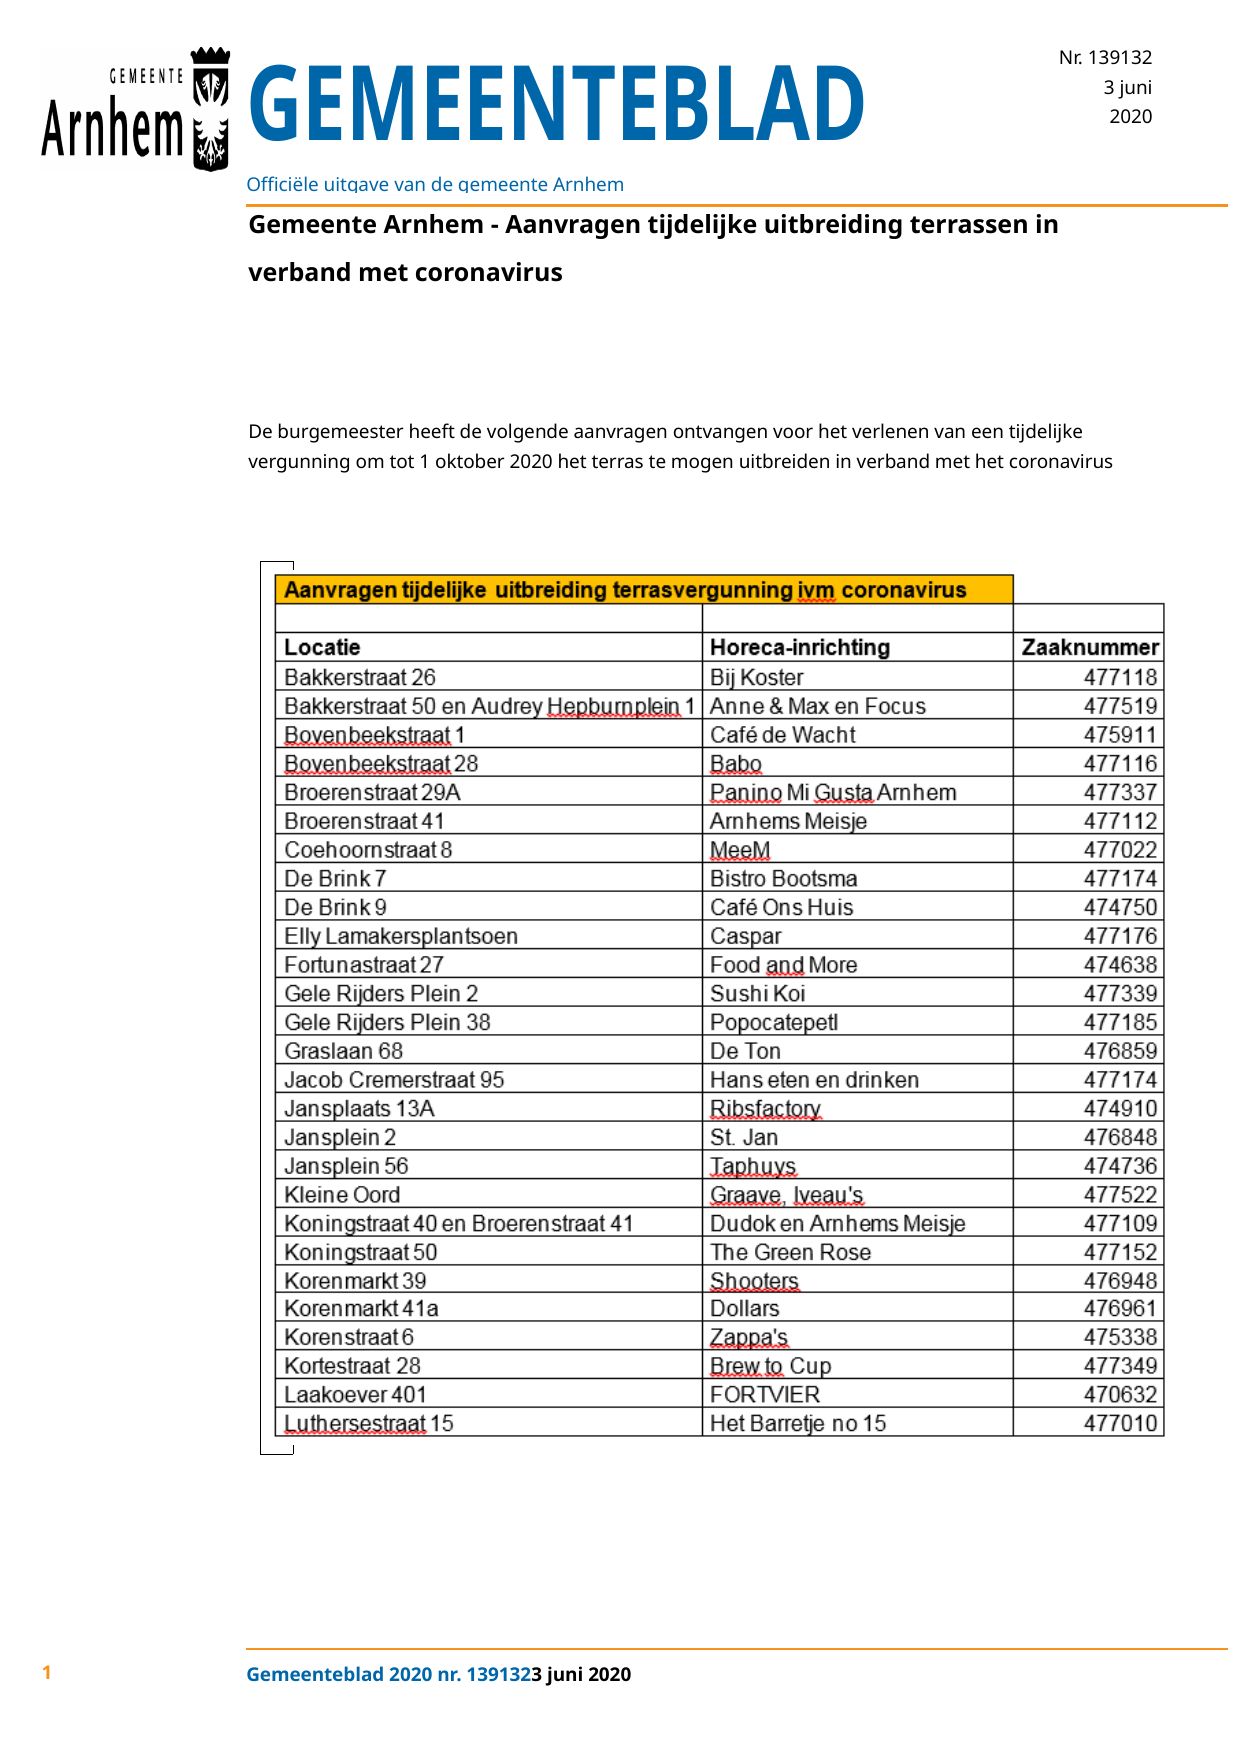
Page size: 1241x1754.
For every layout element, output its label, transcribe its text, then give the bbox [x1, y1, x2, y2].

picture [41, 47, 231, 172]
text De burgemeester heeft de volgende aanvragen ontvangen voor het verlenen van een tijdelijke vergunning om tot 1 oktober 2020 het terras te mogen uitbreiden in verband met het coronavirus [248, 419, 1152, 474]
picture [268, 570, 1173, 1445]
text Gemeente Arnhem - Aanvragen tijdelijke uitbreiding terrassen in verband met coronavirus [248, 207, 1152, 288]
